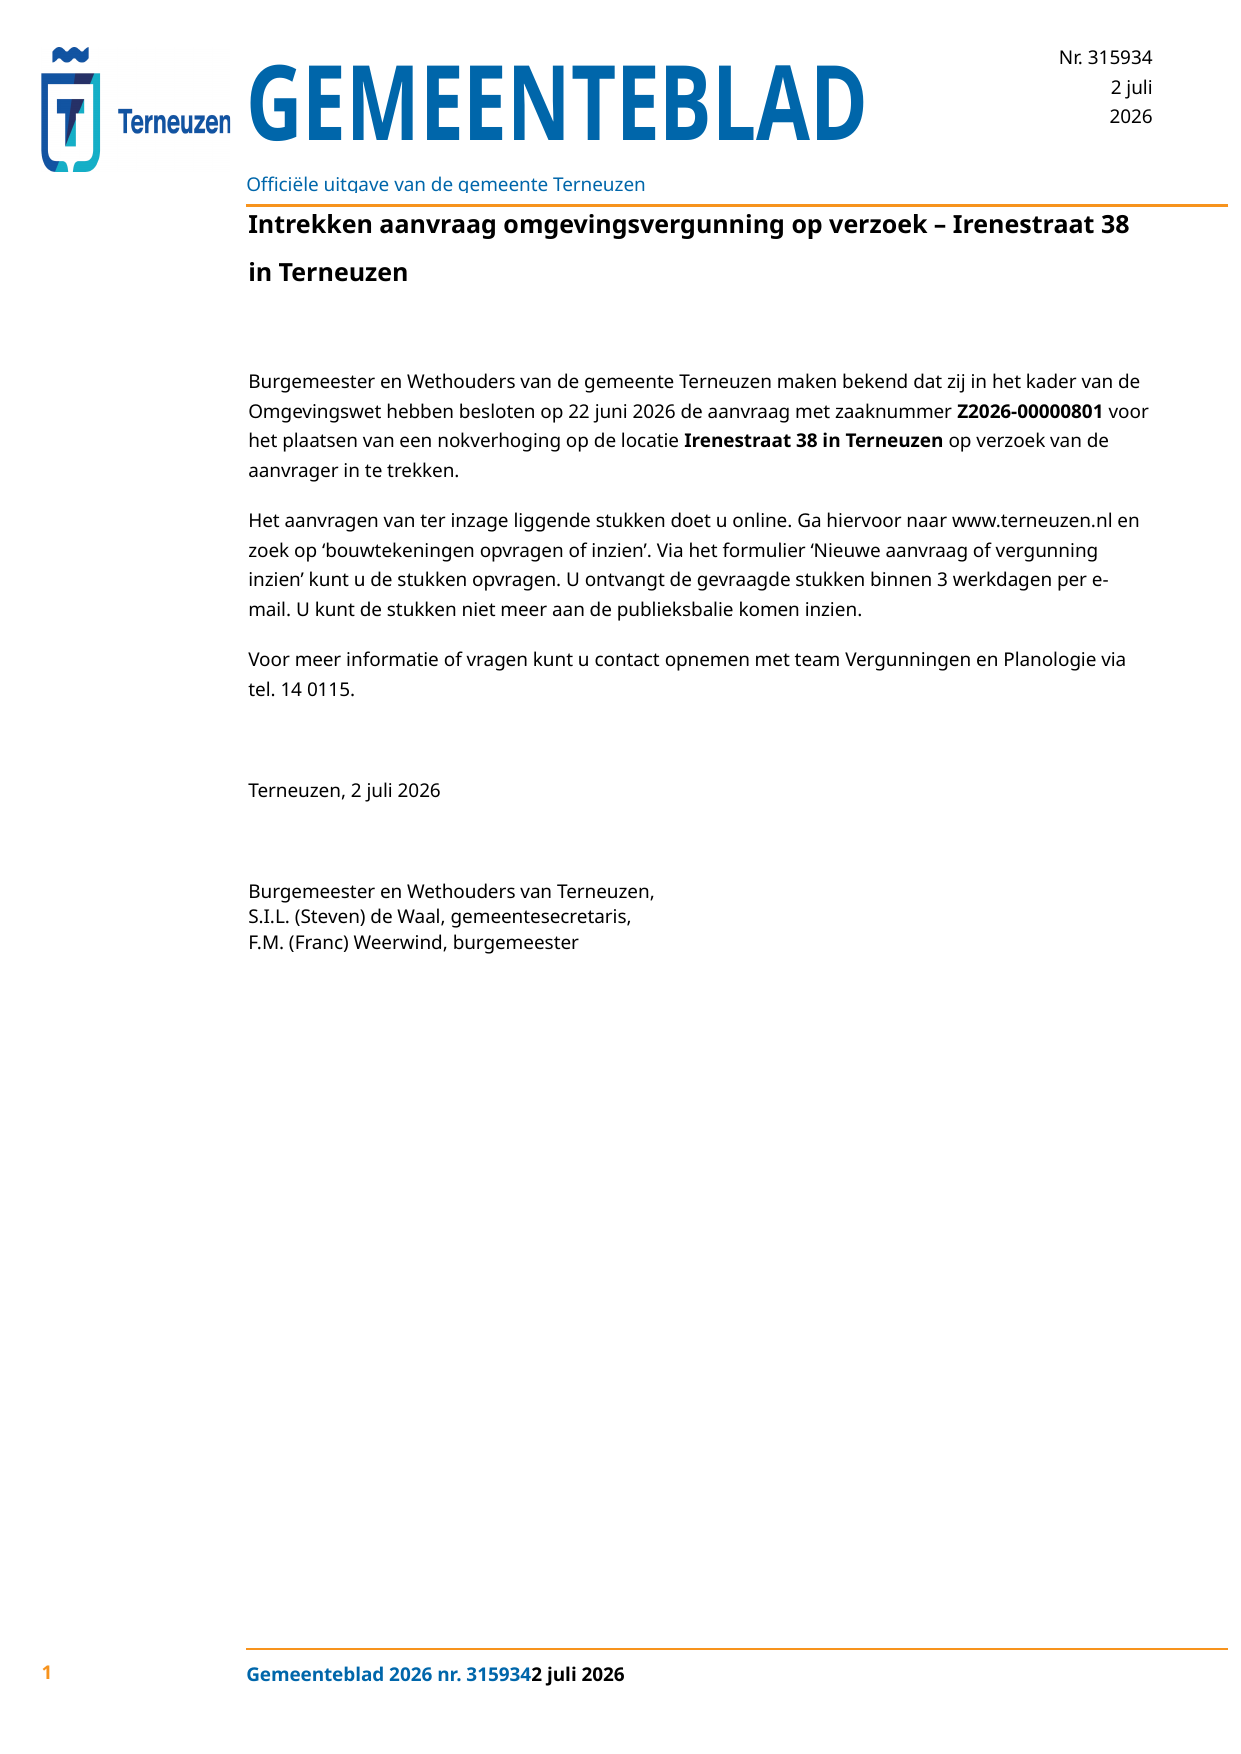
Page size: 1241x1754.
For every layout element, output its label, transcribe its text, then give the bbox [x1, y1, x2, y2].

text Het aanvragen van ter inzage liggende stukken doet u online. Ga hiervoor naar www.terneuzen.nl en zoek op ‘bouwtekeningen opvragen of inzien’. Via het formulier ‘Nieuwe aanvraag of vergunning inzien’ kunt u de stukken opvragen. U ontvangt de gevraagde stukken binnen 3 werkdagen per e-mail. U kunt de stukken niet meer aan de publieksbalie komen inzien. [248, 507, 1152, 622]
table_cell [700, 955, 1152, 981]
table_cell [248, 955, 700, 981]
table_cell F.M. (Franc) Weerwind, burgemeester [248, 930, 1152, 955]
text Voor meer informatie of vragen kunt u contact opnemen met team Vergunningen en Planologie via tel. 14 0115. [248, 647, 1152, 702]
text Terneuzen, 2 juli 2026 [248, 777, 1152, 803]
table_header Burgemeester en Wethouders van Terneuzen, [248, 878, 1152, 904]
picture [41, 47, 231, 172]
text Burgemeester en Wethouders van de gemeente Terneuzen maken bekend dat zij in het kader van de Omgevingswet hebben besloten op 22 juni 2026 de aanvraag met zaaknummer Z2026-00000801 voor het plaatsen van een nokverhoging op de locatie Irenestraat 38 in Terneuzen op verzoek van de aanvrager in te trekken. [248, 368, 1152, 483]
text Intrekken aanvraag omgevingsvergunning op verzoek – Irenestraat 38 in Terneuzen [248, 207, 1152, 288]
table_cell [700, 904, 1152, 929]
table_cell S.I.L. (Steven) de Waal, gemeentesecretaris, [248, 904, 700, 929]
